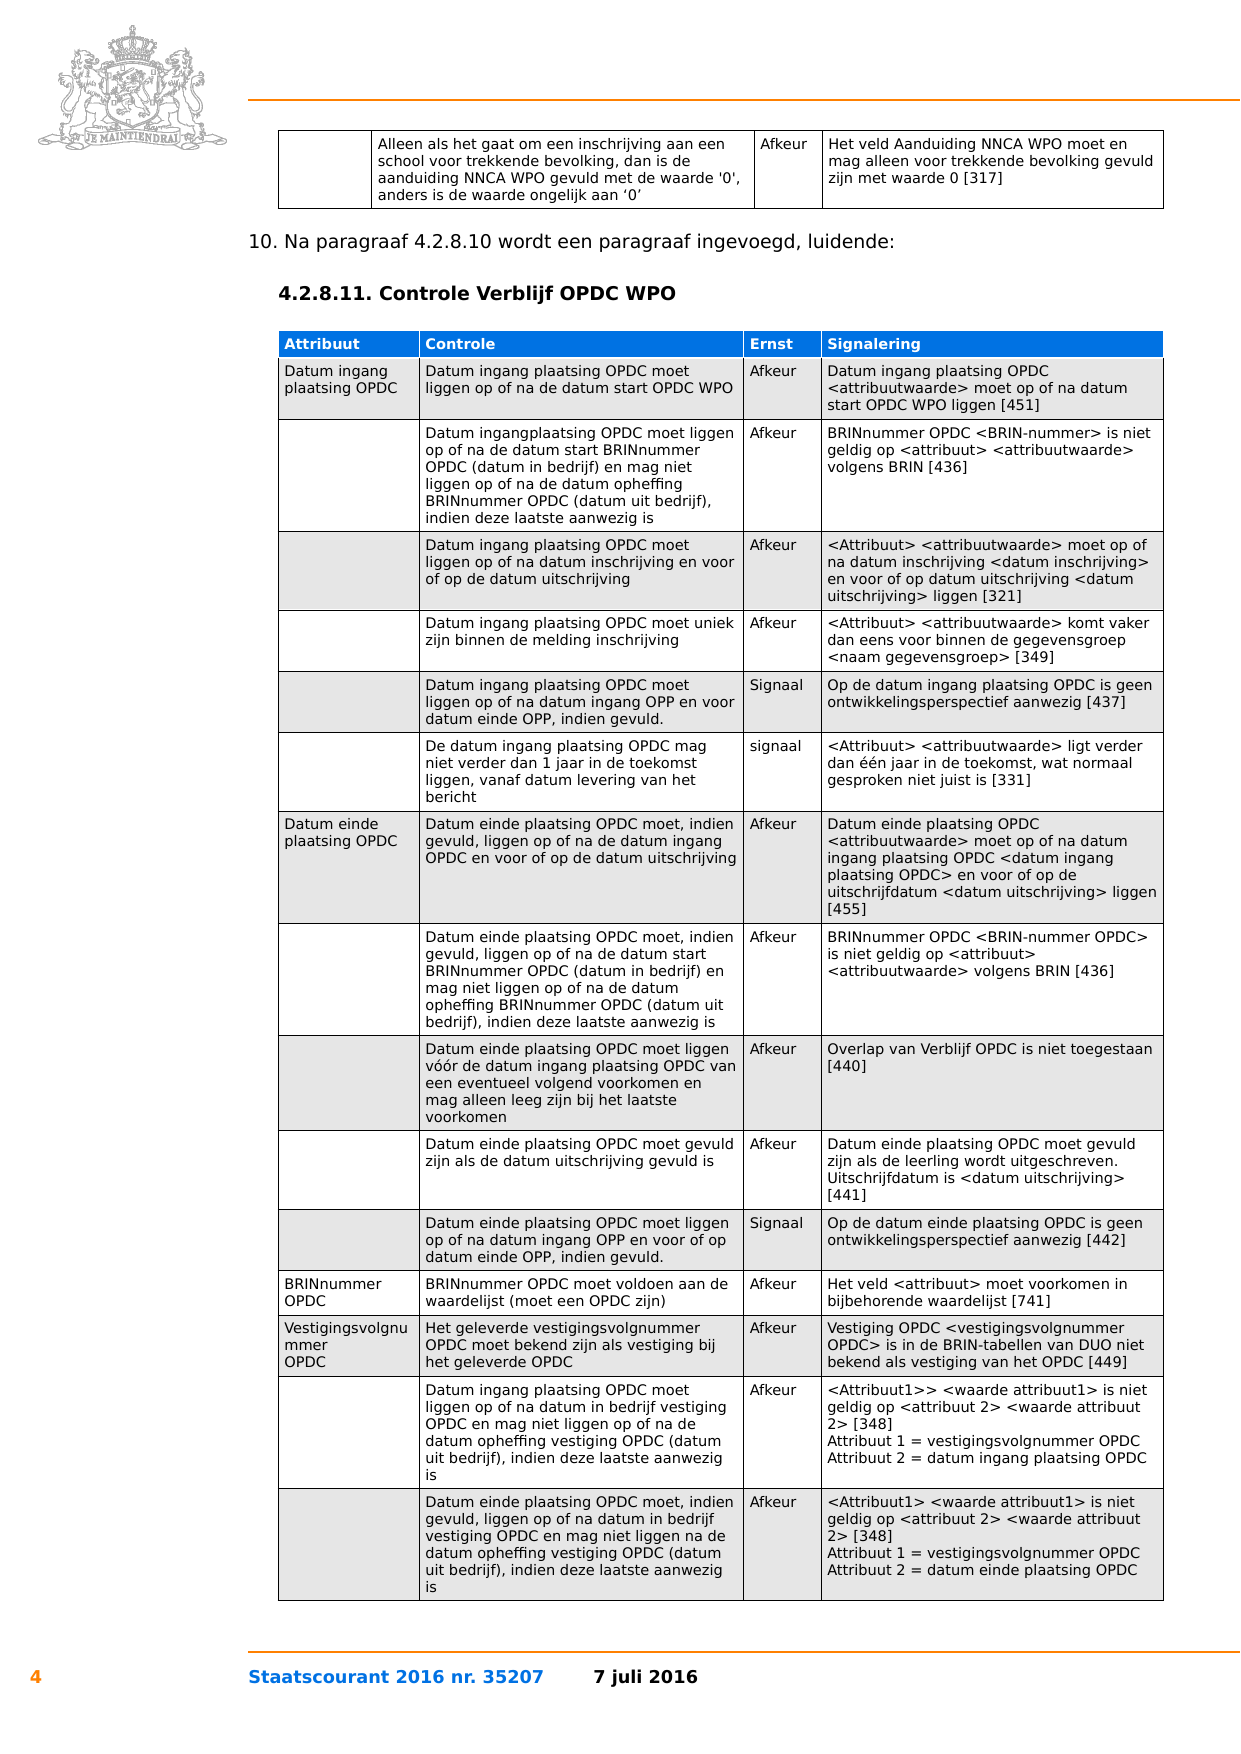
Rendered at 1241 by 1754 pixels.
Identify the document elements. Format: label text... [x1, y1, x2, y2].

table_cell Signaal [744, 1210, 821, 1270]
table_cell Datum einde plaatsing OPDC moet gevuld zijn als de datum uitschrijving gevuld is [420, 1131, 743, 1209]
table_cell Datum ingang plaatsing OPDC moet uniek zijn binnen de melding inschrijving [420, 611, 743, 671]
table_cell Datum einde plaatsing OPDC moet liggen op of na datum ingang OPP en voor of op datum einde OPP, indien gevuld. [420, 1210, 743, 1270]
picture [38, 25, 227, 150]
table_header Afkeur [755, 131, 822, 208]
table_header Attribuut [279, 331, 419, 357]
table_header Alleen als het gaat om een inschrijving aan een school voor trekkende bevolking, dan is de aanduiding NNCA WPO gevuld met de waarde '0', anders is de waarde ongelijk aan ‘0’ [372, 131, 754, 208]
table_cell Afkeur [744, 1036, 821, 1130]
table_cell Datum ingang plaatsing OPDC <attribuutwaarde> moet op of na datum start OPDC WPO liggen [451] [822, 359, 1163, 419]
table_cell Afkeur [744, 1131, 821, 1209]
table_cell Datum ingang plaatsing OPDC moet liggen op of na datum ingang OPP en voor datum einde OPP, indien gevuld. [420, 672, 743, 732]
table_header Ernst [744, 331, 821, 357]
table_cell Vestiging OPDC <vestigingsvolgnummer OPDC> is in de BRIN-tabellen van DUO niet bekend als vestiging van het OPDC [449] [822, 1316, 1163, 1376]
table_cell [279, 1036, 419, 1130]
table_cell Datum ingang plaatsing OPDC moet liggen op of na datum in bedrijf vestiging OPDC en mag niet liggen op of na de datum opheffing vestiging OPDC (datum uit bedrijf), indien deze laatste aanwezig is [420, 1377, 743, 1488]
text 10. Na paragraaf 4.2.8.10 wordt een paragraaf ingevoegd, luidende: [248, 231, 1163, 253]
table_cell Afkeur [744, 532, 821, 609]
table_cell De datum ingang plaatsing OPDC mag niet verder dan 1 jaar in de toekomst liggen, vanaf datum levering van het bericht [420, 733, 743, 811]
table_cell [279, 1489, 419, 1600]
table_cell Afkeur [744, 420, 821, 531]
table_cell Afkeur [744, 359, 821, 419]
table_header Controle [420, 331, 743, 357]
table_cell [279, 1131, 419, 1209]
table_cell BRINnummer OPDC [279, 1271, 419, 1314]
table_cell Afkeur [744, 611, 821, 671]
table_cell Datum ingangplaatsing OPDC moet liggen op of na de datum start BRINnummer OPDC (datum in bedrijf) en mag niet liggen op of na de datum opheffing BRINnummer OPDC (datum uit bedrijf), indien deze laatste aanwezig is [420, 420, 743, 531]
table_cell [279, 733, 419, 811]
table_cell <Attribuut> <attribuutwaarde> ligt verder dan één jaar in de toekomst, wat normaal gesproken niet juist is [331] [822, 733, 1163, 811]
table_cell BRINnummer OPDC <BRIN-nummer OPDC> is niet geldig op <attribuut> <attribuutwaarde> volgens BRIN [436] [822, 924, 1163, 1035]
subtitle 4.2.8.11. Controle Verblijf OPDC WPO [278, 283, 1163, 305]
table_cell Overlap van Verblijf OPDC is niet toegestaan [440] [822, 1036, 1163, 1130]
table_cell Datum ingang plaatsing OPDC [279, 359, 419, 419]
table_cell Signaal [744, 672, 821, 732]
table_cell BRINnummer OPDC moet voldoen aan de waardelijst (moet een OPDC zijn) [420, 1271, 743, 1314]
table_cell <Attribuut1> <waarde attribuut1> is niet geldig op <attribuut 2> <waarde attribuut 2> [348] Attribuut 1 = vestigingsvolgnummer OPDC Attribuut 2 = datum einde plaatsing OPDC [822, 1489, 1163, 1600]
table_cell Datum einde plaatsing OPDC moet gevuld zijn als de leerling wordt uitgeschreven. Uitschrijfdatum is <datum uitschrijving> [441] [822, 1131, 1163, 1209]
table_cell Het veld <attribuut> moet voorkomen in bijbehorende waardelijst [741] [822, 1271, 1163, 1314]
table_cell <Attribuut> <attribuutwaarde> komt vaker dan eens voor binnen de gegevensgroep <naam gegevensgroep> [349] [822, 611, 1163, 671]
table_cell Op de datum einde plaatsing OPDC is geen ontwikkelingsperspectief aanwezig [442] [822, 1210, 1163, 1270]
table_cell Datum einde plaatsing OPDC moet, indien gevuld, liggen op of na de datum ingang OPDC en voor of op de datum uitschrijving [420, 812, 743, 923]
table_cell signaal [744, 733, 821, 811]
table_cell Afkeur [744, 812, 821, 923]
table_cell [279, 924, 419, 1035]
table_cell Vestigingsvolgnummer OPDC [279, 1316, 419, 1376]
table_cell Afkeur [744, 1377, 821, 1488]
table_cell Datum einde plaatsing OPDC moet, indien gevuld, liggen op of na de datum start BRINnummer OPDC (datum in bedrijf) en mag niet liggen op of na de datum opheffing BRINnummer OPDC (datum uit bedrijf), indien deze laatste aanwezig is [420, 924, 743, 1035]
table_cell Afkeur [744, 1489, 821, 1600]
table_cell [279, 532, 419, 609]
table_cell BRINnummer OPDC <BRIN-nummer> is niet geldig op <attribuut> <attribuutwaarde> volgens BRIN [436] [822, 420, 1163, 531]
table_cell Datum ingang plaatsing OPDC moet liggen op of na de datum start OPDC WPO [420, 359, 743, 419]
table_cell Datum ingang plaatsing OPDC moet liggen op of na datum inschrijving en voor of op de datum uitschrijving [420, 532, 743, 609]
table_cell [279, 420, 419, 531]
table_header Signalering [822, 331, 1163, 357]
table_cell Datum einde plaatsing OPDC moet, indien gevuld, liggen op of na datum in bedrijf vestiging OPDC en mag niet liggen na de datum opheffing vestiging OPDC (datum uit bedrijf), indien deze laatste aanwezig is [420, 1489, 743, 1600]
table_cell Het geleverde vestigingsvolgnummer OPDC moet bekend zijn als vestiging bij het geleverde OPDC [420, 1316, 743, 1376]
table_cell Afkeur [744, 924, 821, 1035]
table_cell <Attribuut> <attribuutwaarde> moet op of na datum inschrijving <datum inschrijving> en voor of op datum uitschrijving <datum uitschrijving> liggen [321] [822, 532, 1163, 609]
table_header [279, 131, 371, 208]
table_cell [279, 672, 419, 732]
table_cell [279, 611, 419, 671]
table_cell <Attribuut1>> <waarde attribuut1> is niet geldig op <attribuut 2> <waarde attribuut 2> [348] Attribuut 1 = vestigingsvolgnummer OPDC Attribuut 2 = datum ingang plaatsing OPDC [822, 1377, 1163, 1488]
table_cell Datum einde plaatsing OPDC <attribuutwaarde> moet op of na datum ingang plaatsing OPDC <datum ingang plaatsing OPDC> en voor of op de uitschrijfdatum <datum uitschrijving> liggen [455] [822, 812, 1163, 923]
table_cell [279, 1210, 419, 1270]
table_cell Op de datum ingang plaatsing OPDC is geen ontwikkelingsperspectief aanwezig [437] [822, 672, 1163, 732]
table_cell Afkeur [744, 1316, 821, 1376]
table_cell Datum einde plaatsing OPDC [279, 812, 419, 923]
table_cell Datum einde plaatsing OPDC moet liggen vóór de datum ingang plaatsing OPDC van een eventueel volgend voorkomen en mag alleen leeg zijn bij het laatste voorkomen [420, 1036, 743, 1130]
table_cell Afkeur [744, 1271, 821, 1314]
table_header Het veld Aanduiding NNCA WPO moet en mag alleen voor trekkende bevolking gevuld zijn met waarde 0 [317] [823, 131, 1163, 208]
table_cell [279, 1377, 419, 1488]
